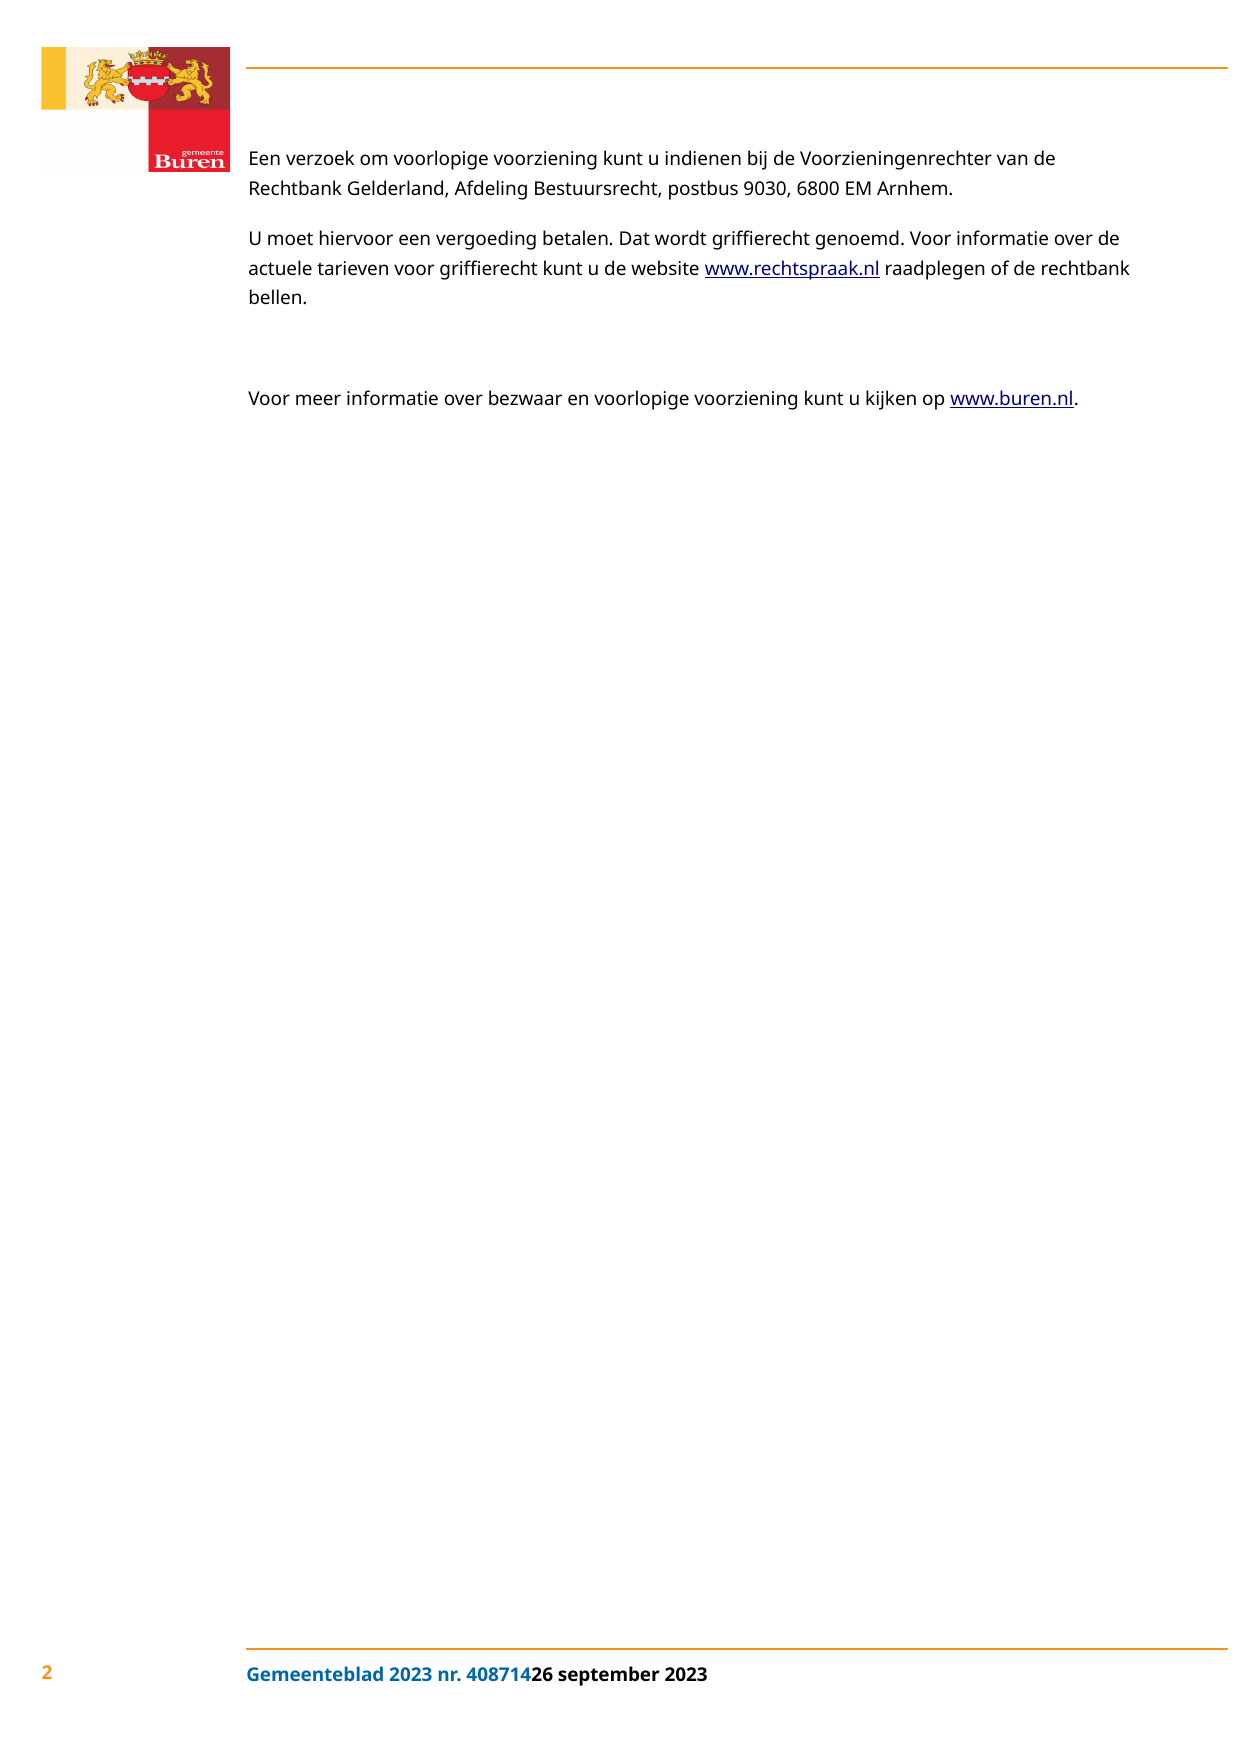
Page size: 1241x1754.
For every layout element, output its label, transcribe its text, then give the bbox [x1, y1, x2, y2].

text Een verzoek om voorlopige voorziening kunt u indienen bij de Voorzieningenrechter van de Rechtbank Gelderland, Afdeling Bestuursrecht, postbus 9030, 6800 EM Arnhem. [248, 145, 1152, 201]
text U moet hiervoor een vergoeding betalen. Dat wordt griffierecht genoemd. Voor informatie over de actuele tarieven voor griffierecht kunt u de website www.rechtspraak.nl raadplegen of de rechtbank bellen. [248, 225, 1152, 310]
text Voor meer informatie over bezwaar en voorlopige voorziening kunt u kijken op www.buren.nl. [248, 385, 1152, 411]
picture [41, 47, 231, 172]
